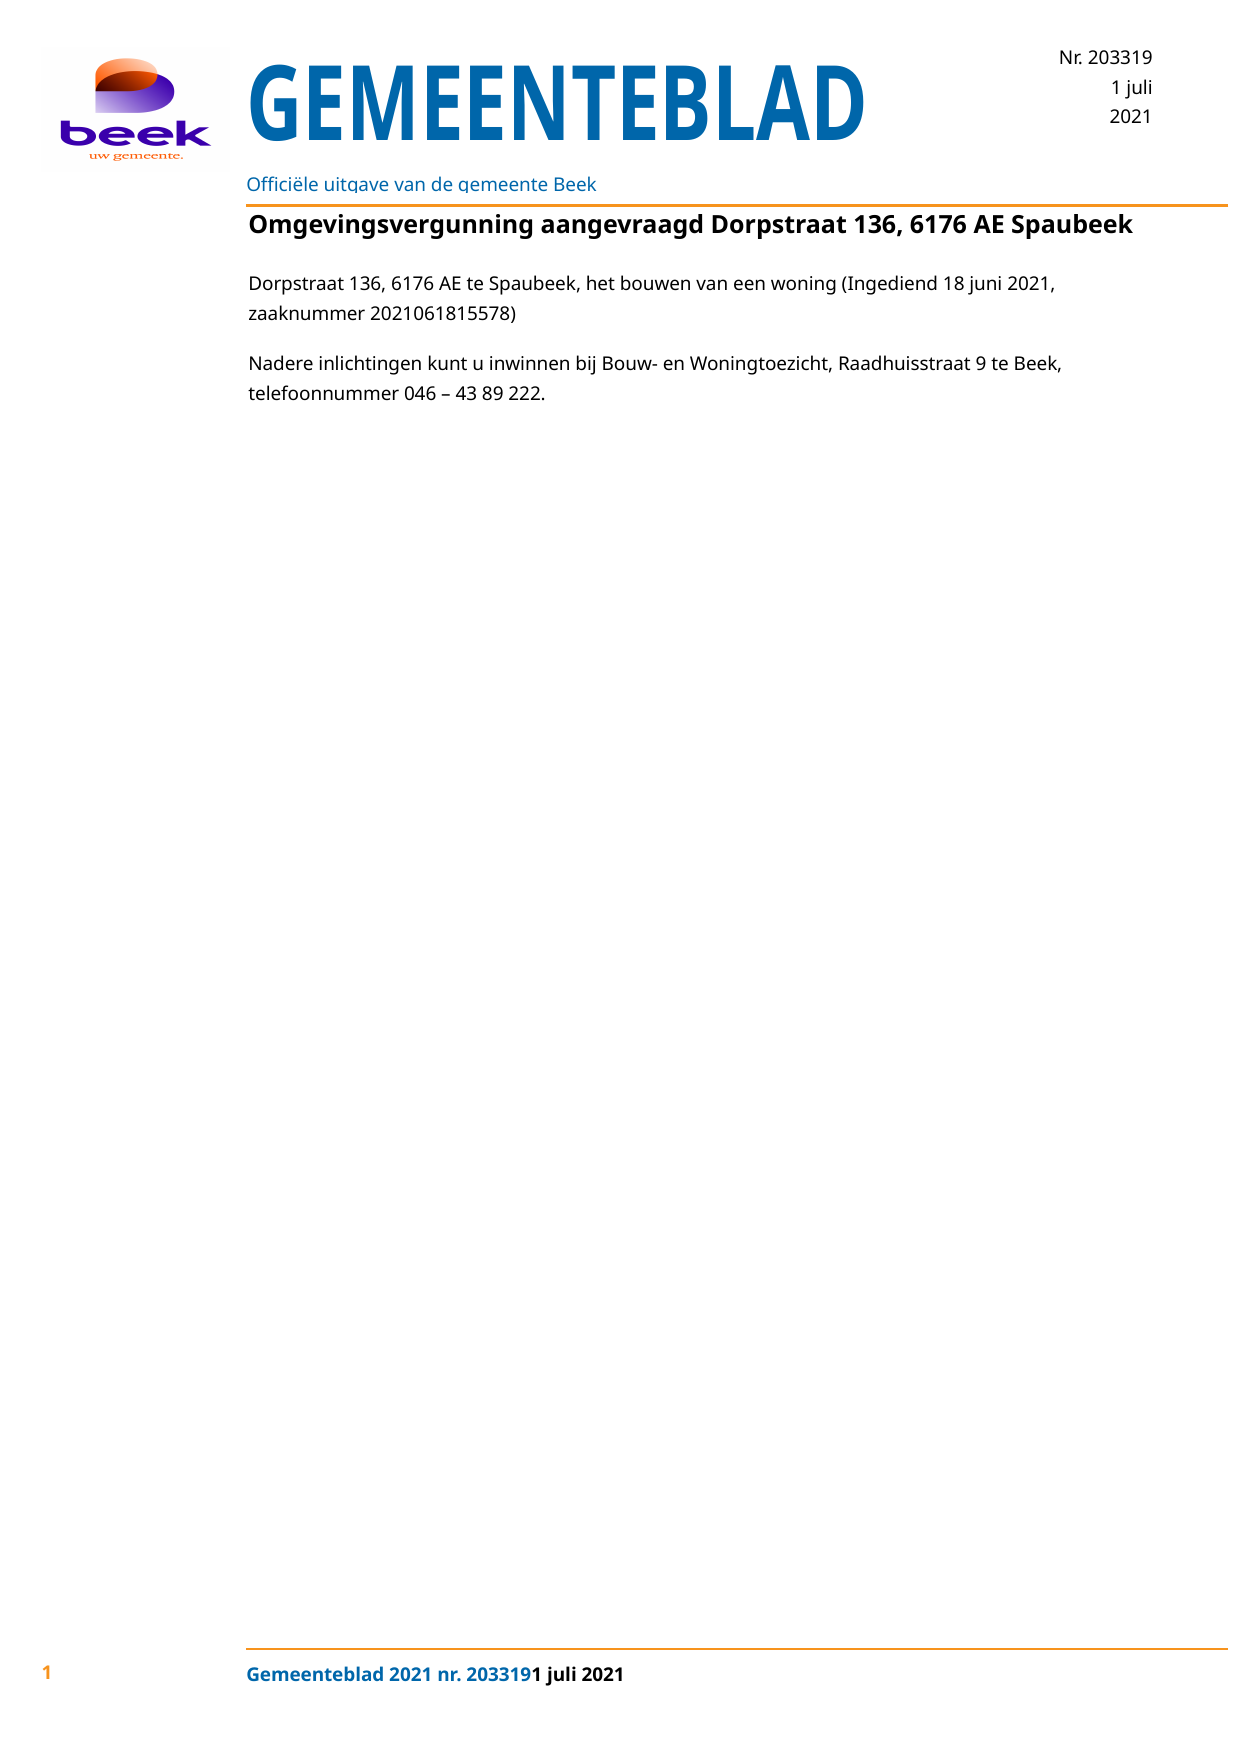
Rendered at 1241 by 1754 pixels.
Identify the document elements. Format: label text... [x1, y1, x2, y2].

text Nadere inlichtingen kunt u inwinnen bij Bouw- en Woningtoezicht, Raadhuisstraat 9 te Beek, telefoonnummer 046 – 43 89 222. [248, 350, 1152, 406]
text Omgevingsvergunning aangevraagd Dorpstraat 136, 6176 AE Spaubeek [248, 207, 1152, 241]
picture [41, 47, 231, 172]
text Dorpstraat 136, 6176 AE te Spaubeek, het bouwen van een woning (Ingediend 18 juni 2021, zaaknummer 2021061815578) [248, 270, 1152, 326]
